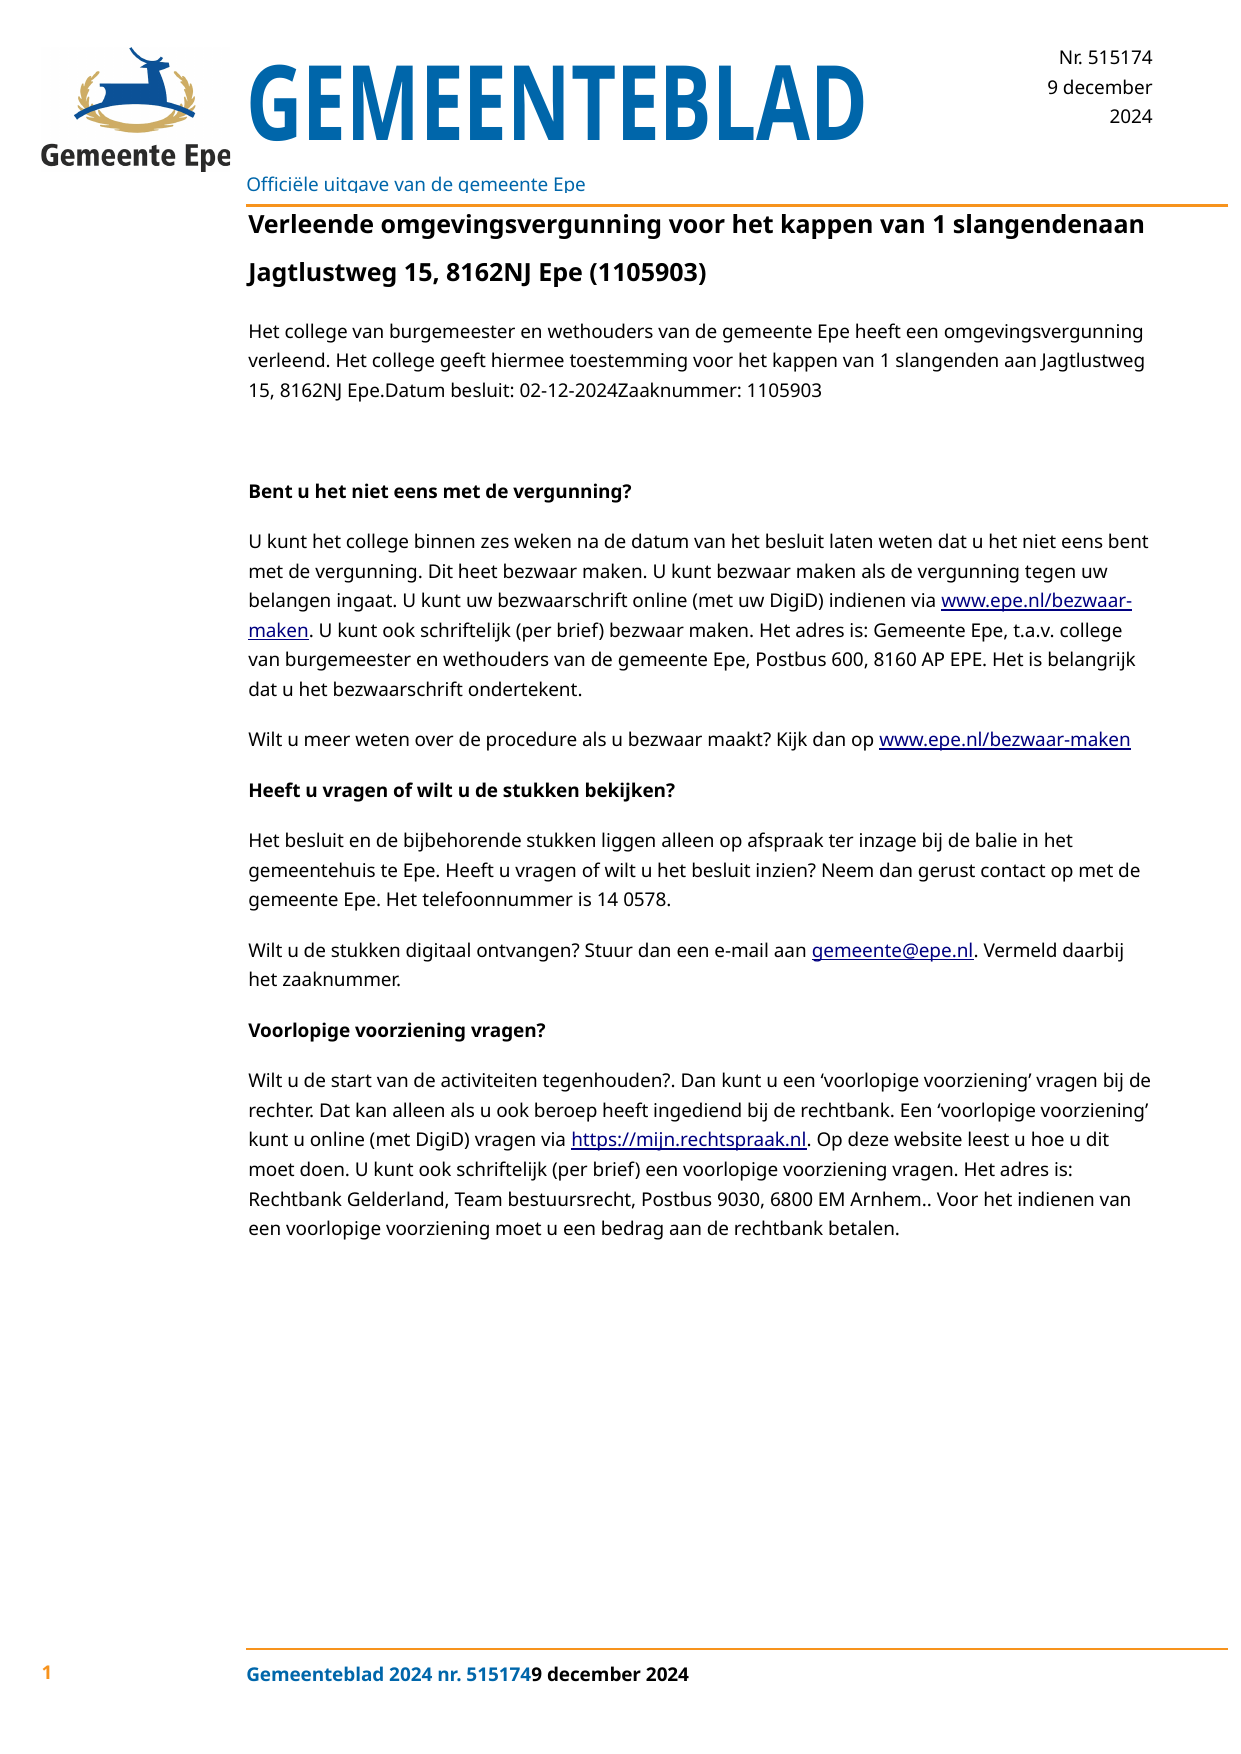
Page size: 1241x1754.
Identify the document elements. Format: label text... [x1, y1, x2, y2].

text Bent u het niet eens met de vergunning? [248, 478, 1152, 504]
picture [41, 47, 231, 172]
text Heeft u vragen of wilt u de stukken bekijken? [248, 777, 1152, 803]
text Wilt u de start van de activiteiten tegenhouden?. Dan kunt u een ‘voorlopige voorziening’ vragen bij de rechter. Dat kan alleen als u ook beroep heeft ingediend bij de rechtbank. Een ‘voorlopige voorziening’ kunt u online (met DigiD) vragen via https://mijn.rechtspraak.nl. Op deze website leest u hoe u dit moet doen. U kunt ook schriftelijk (per brief) een voorlopige voorziening vragen. Het adres is: Rechtbank Gelderland, Team bestuursrecht, Postbus 9030, 6800 EM Arnhem.. Voor het indienen van een voorlopige voorziening moet u een bedrag aan de rechtbank betalen. [248, 1067, 1152, 1241]
text Wilt u de stukken digitaal ontvangen? Stuur dan een e-mail aan gemeente@epe.nl. Vermeld daarbij het zaaknummer. [248, 937, 1152, 992]
text Wilt u meer weten over de procedure als u bezwaar maakt? Kijk dan op www.epe.nl/bezwaar-maken [248, 727, 1152, 752]
text Voorlopige voorziening vragen? [248, 1017, 1152, 1043]
text U kunt het college binnen zes weken na de datum van het besluit laten weten dat u het niet eens bent met de vergunning. Dit heet bezwaar maken. U kunt bezwaar maken als de vergunning tegen uw belangen ingaat. U kunt uw bezwaarschrift online (met uw DigiD) indienen via www.epe.nl/bezwaar-maken. U kunt ook schriftelijk (per brief) bezwaar maken. Het adres is: Gemeente Epe, t.a.v. college van burgemeester en wethouders van de gemeente Epe, Postbus 600, 8160 AP EPE. Het is belangrijk dat u het bezwaarschrift ondertekent. [248, 528, 1152, 702]
text Het college van burgemeester en wethouders van de gemeente Epe heeft een omgevingsvergunning verleend. Het college geeft hiermee toestemming voor het kappen van 1 slangenden aan Jagtlustweg 15, 8162NJ Epe.Datum besluit: 02-12-2024Zaaknummer: 1105903 [248, 318, 1152, 403]
text Het besluit en de bijbehorende stukken liggen alleen op afspraak ter inzage bij de balie in het gemeentehuis te Epe. Heeft u vragen of wilt u het besluit inzien? Neem dan gerust contact op met de gemeente Epe. Het telefoonnummer is 14 0578. [248, 827, 1152, 912]
text Verleende omgevingsvergunning voor het kappen van 1 slangendenaan Jagtlustweg 15, 8162NJ Epe (1105903) [248, 207, 1152, 288]
